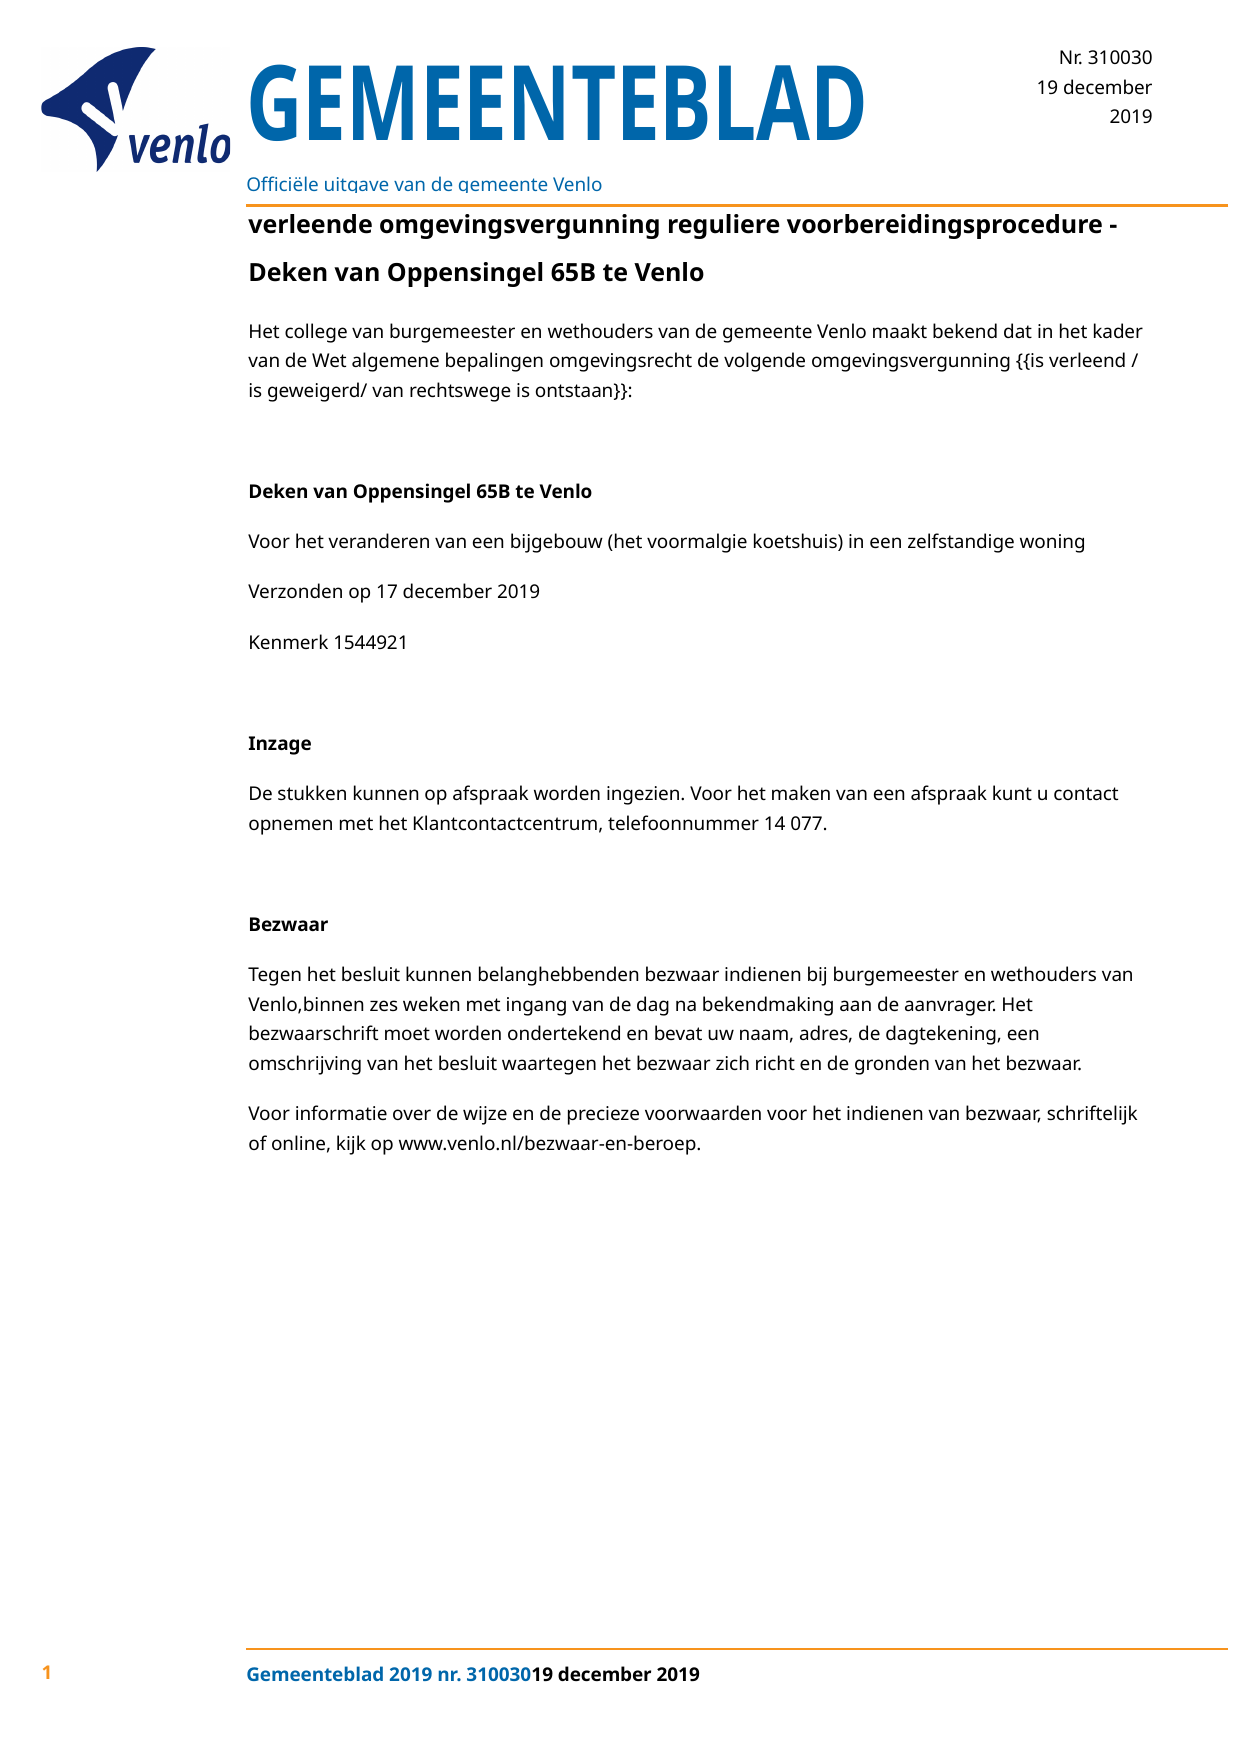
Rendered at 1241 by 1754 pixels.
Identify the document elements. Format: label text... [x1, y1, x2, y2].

text Voor informatie over de wijze en de precieze voorwaarden voor het indienen van bezwaar, schriftelijk of online, kijk op www.venlo.nl/bezwaar-en-beroep. [248, 1100, 1152, 1156]
text verleende omgevingsvergunning reguliere voorbereidingsprocedure - Deken van Oppensingel 65B te Venlo [248, 207, 1152, 288]
text Deken van Oppensingel 65B te Venlo [248, 478, 1152, 504]
text Tegen het besluit kunnen belanghebbenden bezwaar indienen bij burgemeester en wethouders van Venlo,binnen zes weken met ingang van de dag na bekendmaking aan de aanvrager. Het bezwaarschrift moet worden ondertekend en bevat uw naam, adres, de dagtekening, een omschrijving van het besluit waartegen het bezwaar zich richt en de gronden van het bezwaar. [248, 961, 1152, 1076]
picture [41, 47, 231, 172]
text Voor het veranderen van een bijgebouw (het voormalgie koetshuis) in een zelfstandige woning [248, 528, 1152, 554]
text Verzonden op 17 december 2019 [248, 579, 1152, 604]
text Bezwaar [248, 911, 1152, 937]
text Kenmerk 1544921 [248, 629, 1152, 655]
text Het college van burgemeester en wethouders van de gemeente Venlo maakt bekend dat in het kader van de Wet algemene bepalingen omgevingsrecht de volgende omgevingsvergunning {{is verleend / is geweigerd/ van rechtswege is ontstaan}}: [248, 318, 1152, 403]
text Inzage [248, 730, 1152, 756]
text De stukken kunnen op afspraak worden ingezien. Voor het maken van een afspraak kunt u contact opnemen met het Klantcontactcentrum, telefoonnummer 14 077. [248, 780, 1152, 836]
